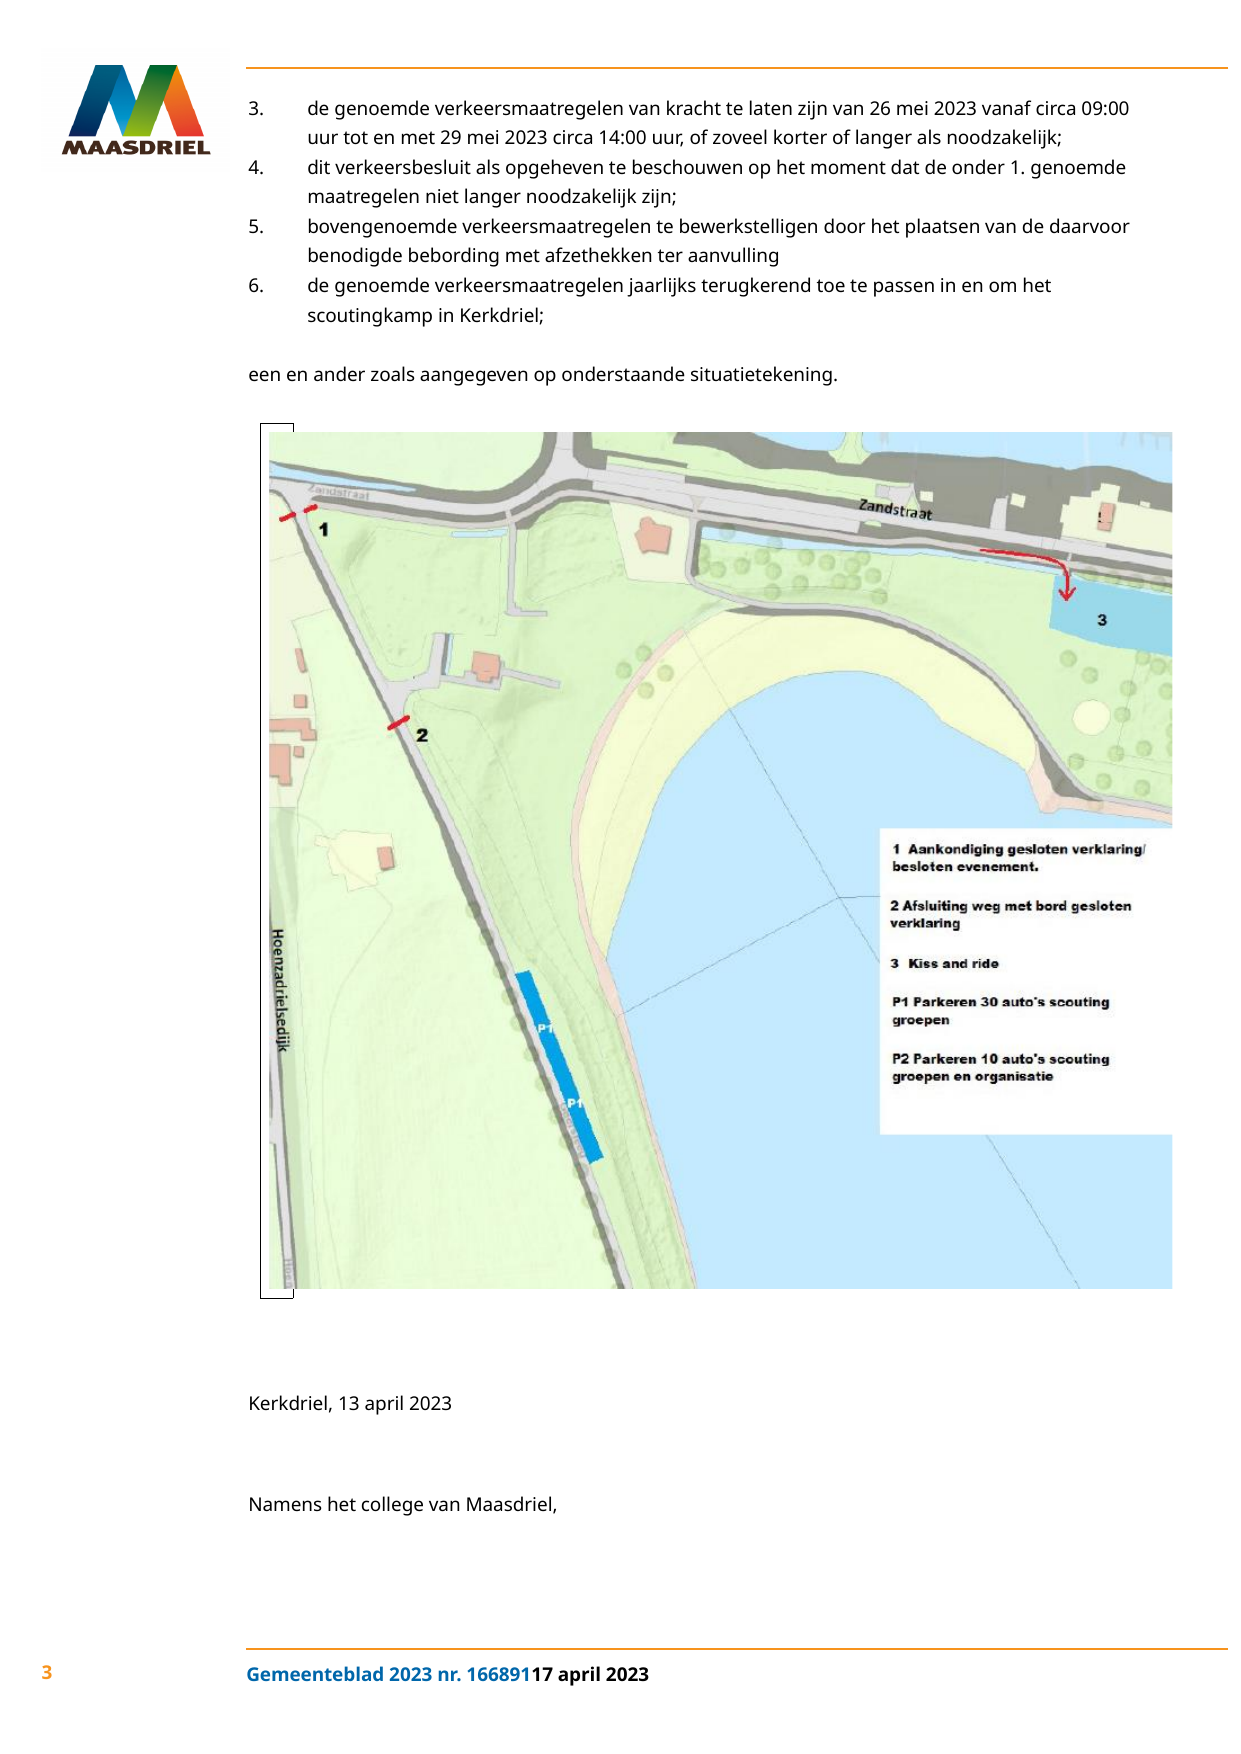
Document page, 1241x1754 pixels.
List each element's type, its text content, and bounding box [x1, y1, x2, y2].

text Namens het college van Maasdriel, [248, 1491, 1152, 1517]
text een en ander zoals aangegeven op onderstaande situatietekening. [248, 361, 1152, 387]
text Kerkdriel, 13 april 2023 [248, 1390, 1152, 1416]
list dit verkeersbesluit als opgeheven te beschouwen op het moment dat de onder 1. genoemde maatregelen niet langer noodzakelijk zijn; [248, 154, 1152, 209]
picture [268, 432, 1173, 1289]
picture [41, 47, 231, 172]
list bovengenoemde verkeersmaatregelen te bewerkstelligen door het plaatsen van de daarvoor benodigde bebording met afzethekken ter aanvulling [248, 213, 1152, 268]
list de genoemde verkeersmaatregelen jaarlijks terugkerend toe te passen in en om het scoutingkamp in Kerkdriel; [248, 272, 1152, 328]
list de genoemde verkeersmaatregelen van kracht te laten zijn van 26 mei 2023 vanaf circa 09:00 uur tot en met 29 mei 2023 circa 14:00 uur, of zoveel korter of langer als noodzakelijk; [248, 95, 1152, 150]
